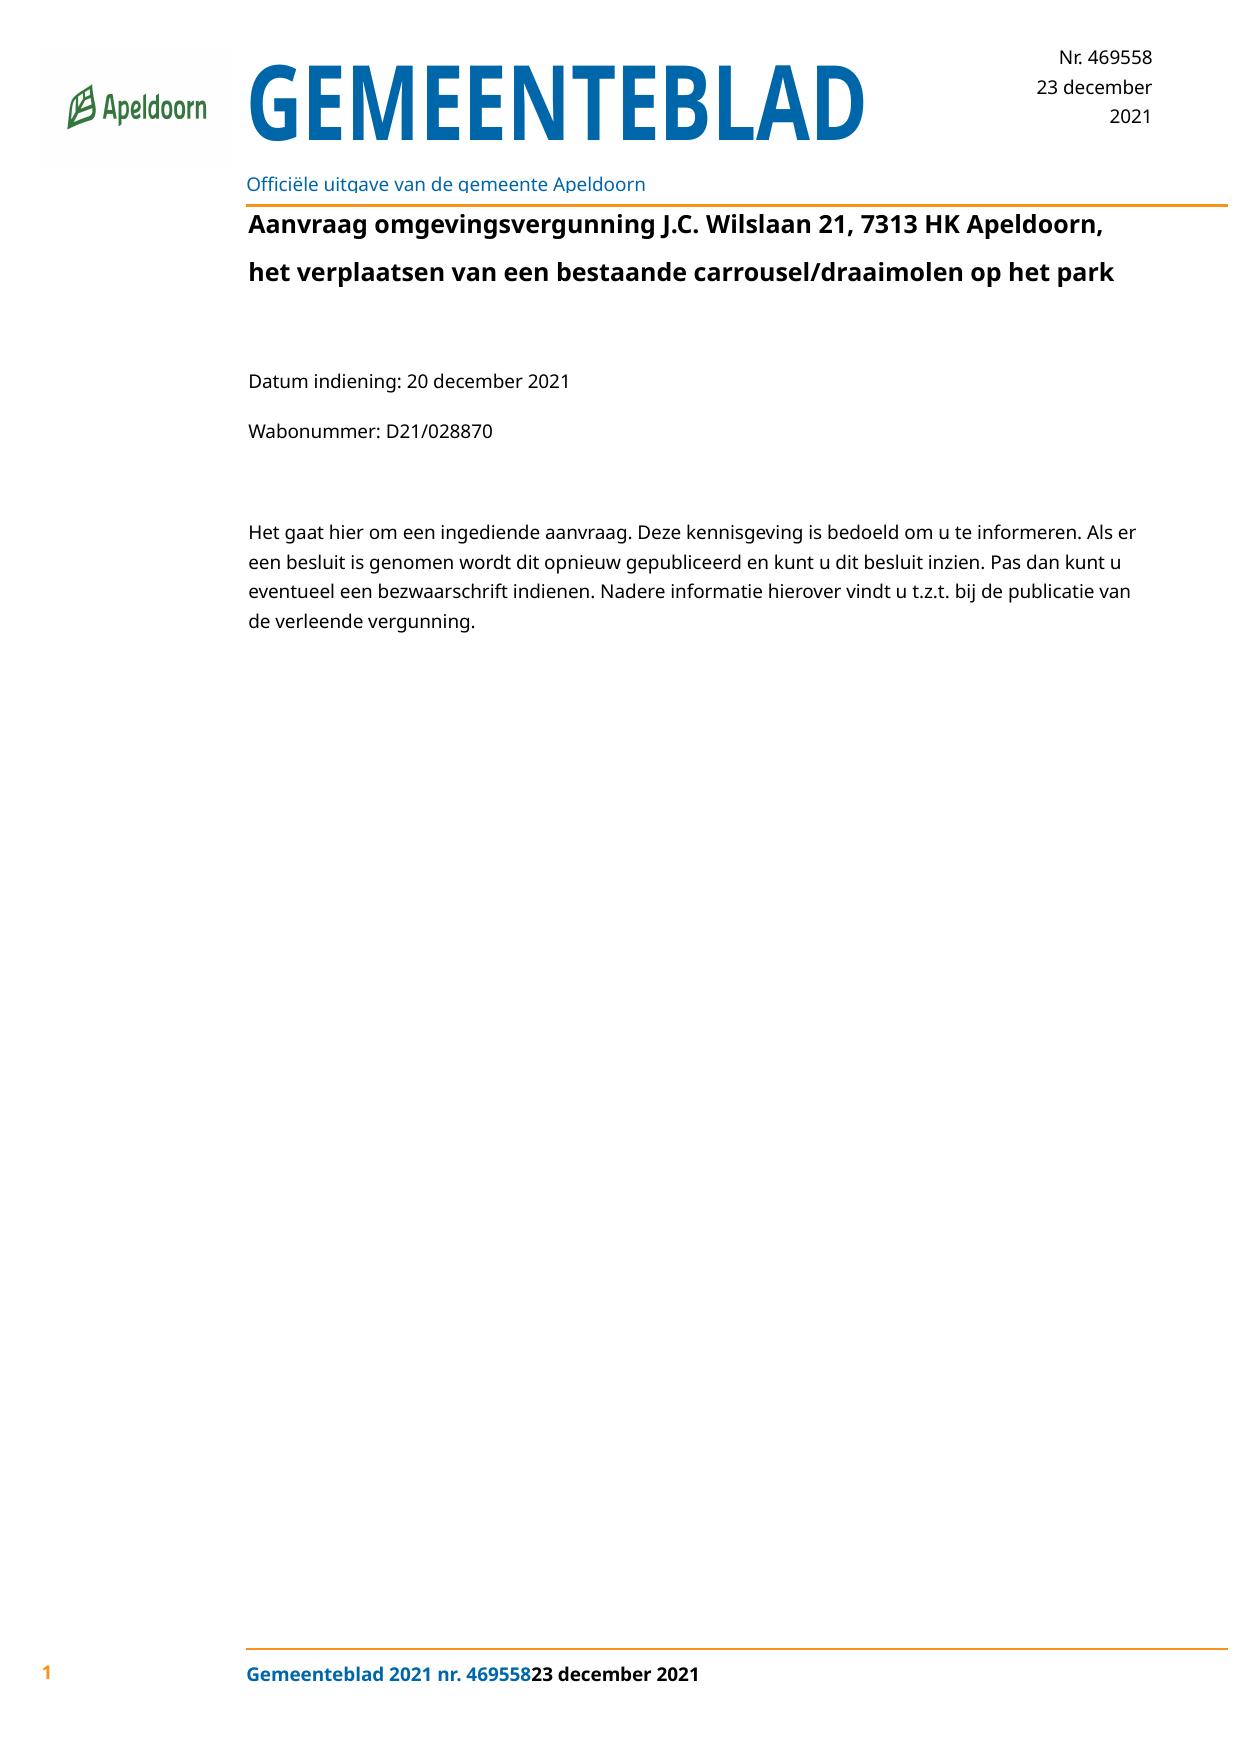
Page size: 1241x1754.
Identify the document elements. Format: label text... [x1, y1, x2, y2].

text Wabonummer: D21/028870 [248, 419, 1152, 444]
text Het gaat hier om een ingediende aanvraag. Deze kennisgeving is bedoeld om u te informeren. Als er een besluit is genomen wordt dit opnieuw gepubliceerd en kunt u dit besluit inzien. Pas dan kunt u eventueel een bezwaarschrift indienen. Nadere informatie hierover vindt u t.z.t. bij de publicatie van de verleende vergunning. [248, 519, 1152, 634]
text Aanvraag omgevingsvergunning J.C. Wilslaan 21, 7313 HK Apeldoorn, het verplaatsen van een bestaande carrousel/draaimolen op het park [248, 207, 1152, 288]
text Datum indiening: 20 december 2021 [248, 368, 1152, 394]
picture [41, 47, 231, 172]
